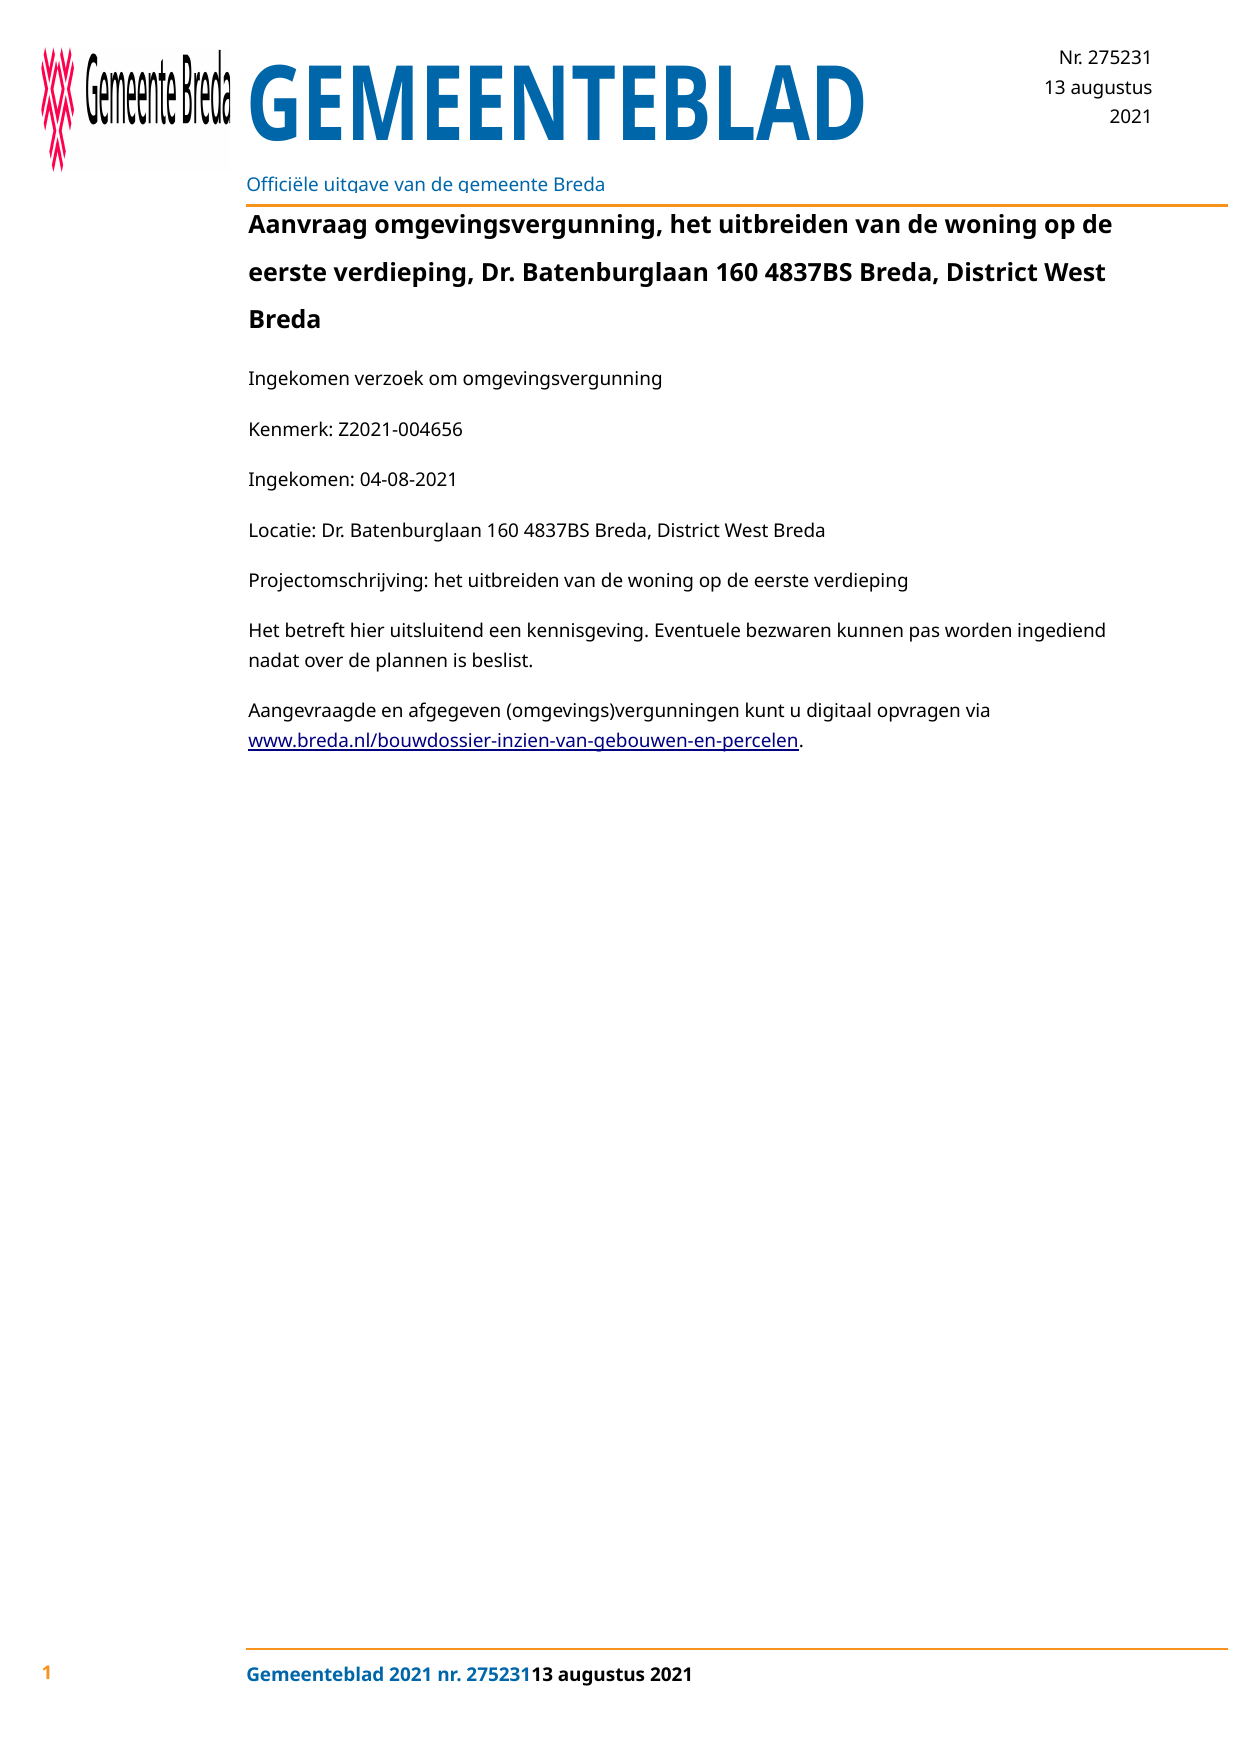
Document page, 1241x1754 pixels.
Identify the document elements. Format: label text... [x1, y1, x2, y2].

picture [41, 47, 231, 172]
text Het betreft hier uitsluitend een kennisgeving. Eventuele bezwaren kunnen pas worden ingediend nadat over de plannen is beslist. [248, 618, 1152, 673]
text Kenmerk: Z2021-004656 [248, 416, 1152, 442]
text Ingekomen: 04-08-2021 [248, 466, 1152, 492]
text Ingekomen verzoek om omgevingsvergunning [248, 366, 1152, 391]
text Locatie: Dr. Batenburglaan 160 4837BS Breda, District West Breda [248, 517, 1152, 542]
text Aanvraag omgevingsvergunning, het uitbreiden van de woning op de eerste verdieping, Dr. Batenburglaan 160 4837BS Breda, District West Breda [248, 207, 1152, 336]
text Aangevraagde en afgegeven (omgevings)vergunningen kunt u digitaal opvragen via www.breda.nl/bouwdossier-inzien-van-gebouwen-en-percelen. [248, 698, 1152, 753]
text Projectomschrijving: het uitbreiden van de woning op de eerste verdieping [248, 567, 1152, 593]
